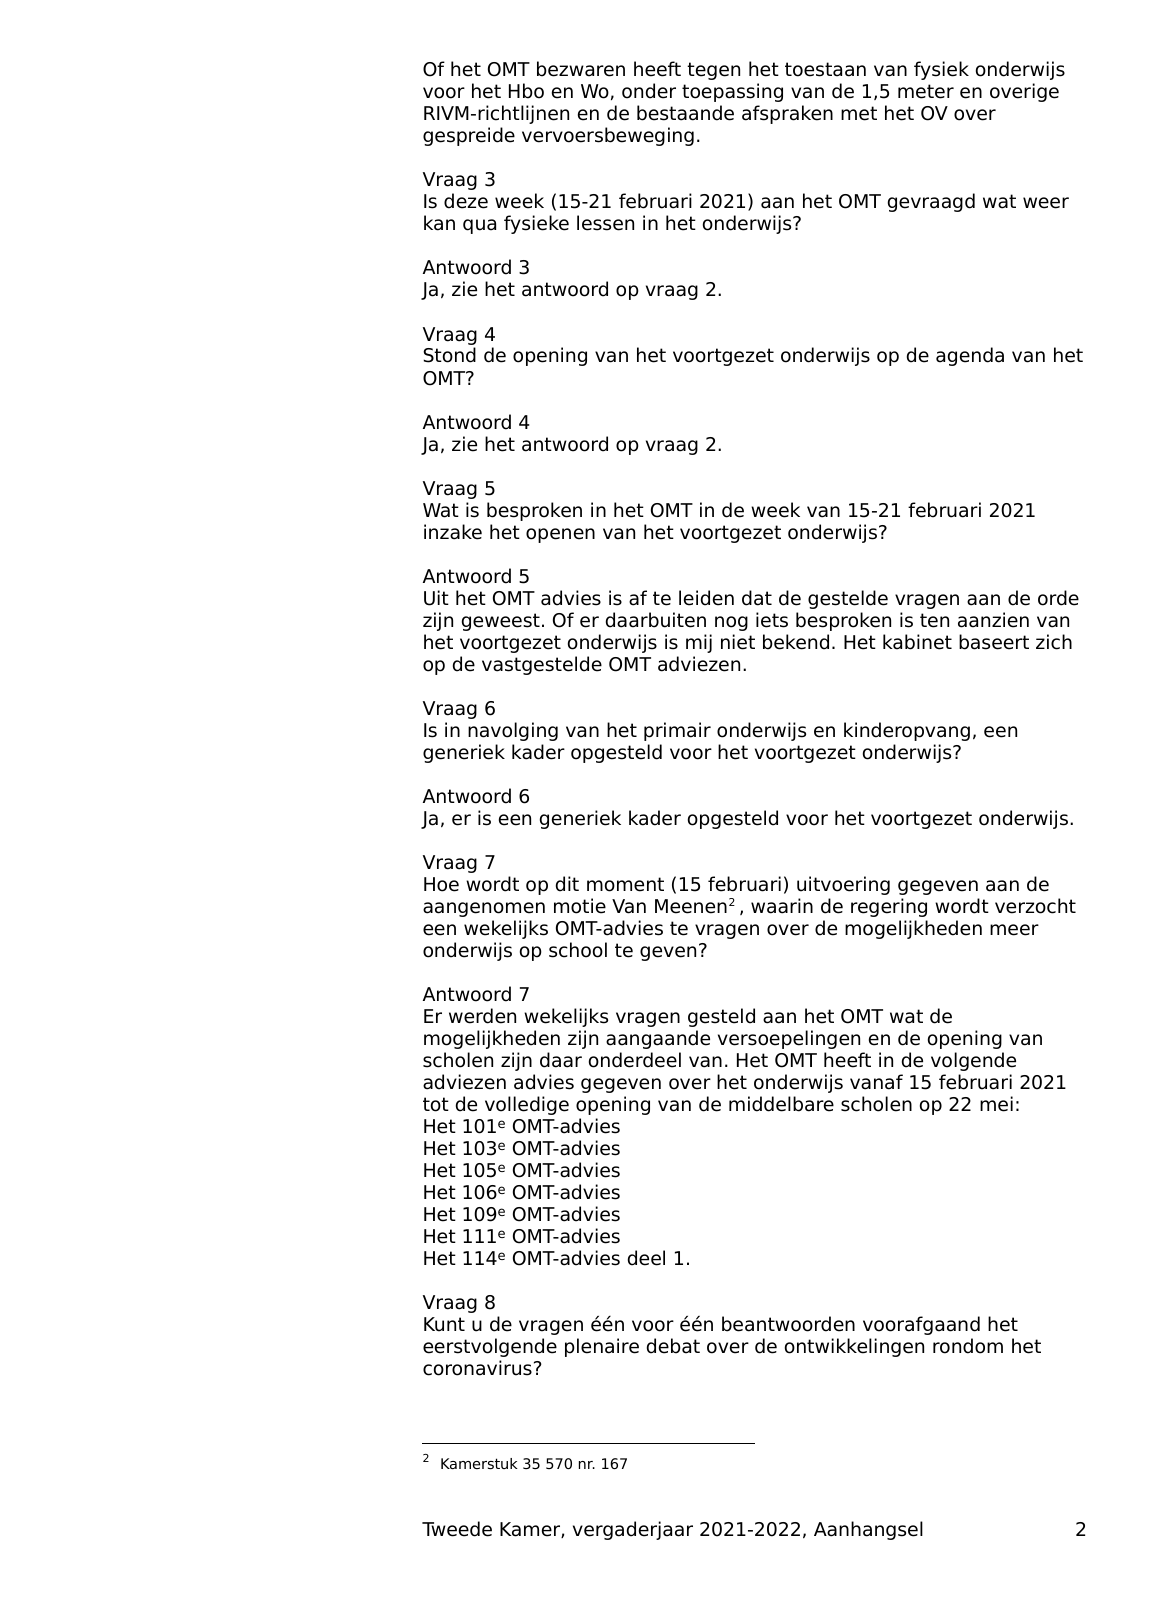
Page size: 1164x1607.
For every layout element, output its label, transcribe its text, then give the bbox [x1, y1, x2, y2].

text Uit het OMT advies is af te leiden dat de gestelde vragen aan de orde zijn geweest. Of er daarbuiten nog iets besproken is ten aanzien van het voortgezet onderwijs is mij niet bekend. Het kabinet baseert zich op de vastgestelde OMT adviezen. [422, 588, 1087, 676]
text Het 114e OMT-advies deel 1. [422, 1248, 1087, 1270]
text Vraag 4 [422, 323, 1087, 345]
text Is deze week (15-21 februari 2021) aan het OMT gevraagd wat weer kan qua fysieke lessen in het onderwijs? [422, 191, 1087, 235]
text Het 103e OMT-advies [422, 1138, 1087, 1160]
text Vraag 8 [422, 1292, 1087, 1314]
text Het 106e OMT-advies [422, 1182, 1087, 1204]
text Vraag 6 [422, 698, 1087, 720]
text Het 109e OMT-advies [422, 1204, 1087, 1226]
text Of het OMT bezwaren heeft tegen het toestaan van fysiek onderwijs voor het Hbo en Wo, onder toepassing van de 1,5 meter en overige RIVM-richtlijnen en de bestaande afspraken met het OV over gespreide vervoersbeweging. [422, 59, 1087, 147]
text Antwoord 6 [422, 786, 1087, 808]
text Ja, er is een generiek kader opgesteld voor het voortgezet onderwijs. [422, 808, 1087, 830]
text Ja, zie het antwoord op vraag 2. [422, 433, 1087, 456]
text Kunt u de vragen één voor één beantwoorden voorafgaand het eerstvolgende plenaire debat over de ontwikkelingen rondom het coronavirus? [422, 1314, 1087, 1380]
text Wat is besproken in het OMT in de week van 15-21 februari 2021 inzake het openen van het voortgezet onderwijs? [422, 500, 1087, 544]
text Het 105e OMT-advies [422, 1160, 1087, 1182]
text Antwoord 7 [422, 984, 1087, 1006]
text Het 101e OMT-advies [422, 1116, 1087, 1138]
text Kamerstuk 35 570 nr. 167 [422, 1452, 1087, 1474]
text Vraag 3 [422, 169, 1087, 191]
text Antwoord 4 [422, 412, 1087, 433]
text Antwoord 5 [422, 566, 1087, 588]
text Vraag 7 [422, 852, 1087, 874]
text Het 111e OMT-advies [422, 1226, 1087, 1248]
text Ja, zie het antwoord op vraag 2. [422, 279, 1087, 301]
text Hoe wordt op dit moment (15 februari) uitvoering gegeven aan de aangenomen motie Van Meenen, waarin de regering wordt verzocht een wekelijks OMT-advies te vragen over de mogelijkheden meer onderwijs op school te geven? [422, 874, 1087, 962]
text Is in navolging van het primair onderwijs en kinderopvang, een generiek kader opgesteld voor het voortgezet onderwijs? [422, 720, 1087, 764]
text Vraag 5 [422, 478, 1087, 500]
text Er werden wekelijks vragen gesteld aan het OMT wat de mogelijkheden zijn aangaande versoepelingen en de opening van scholen zijn daar onderdeel van. Het OMT heeft in de volgende adviezen advies gegeven over het onderwijs vanaf 15 februari 2021 tot de volledige opening van de middelbare scholen op 22 mei: [422, 1006, 1087, 1116]
text Stond de opening van het voortgezet onderwijs op de agenda van het OMT? [422, 345, 1087, 389]
text Antwoord 3 [422, 257, 1087, 279]
